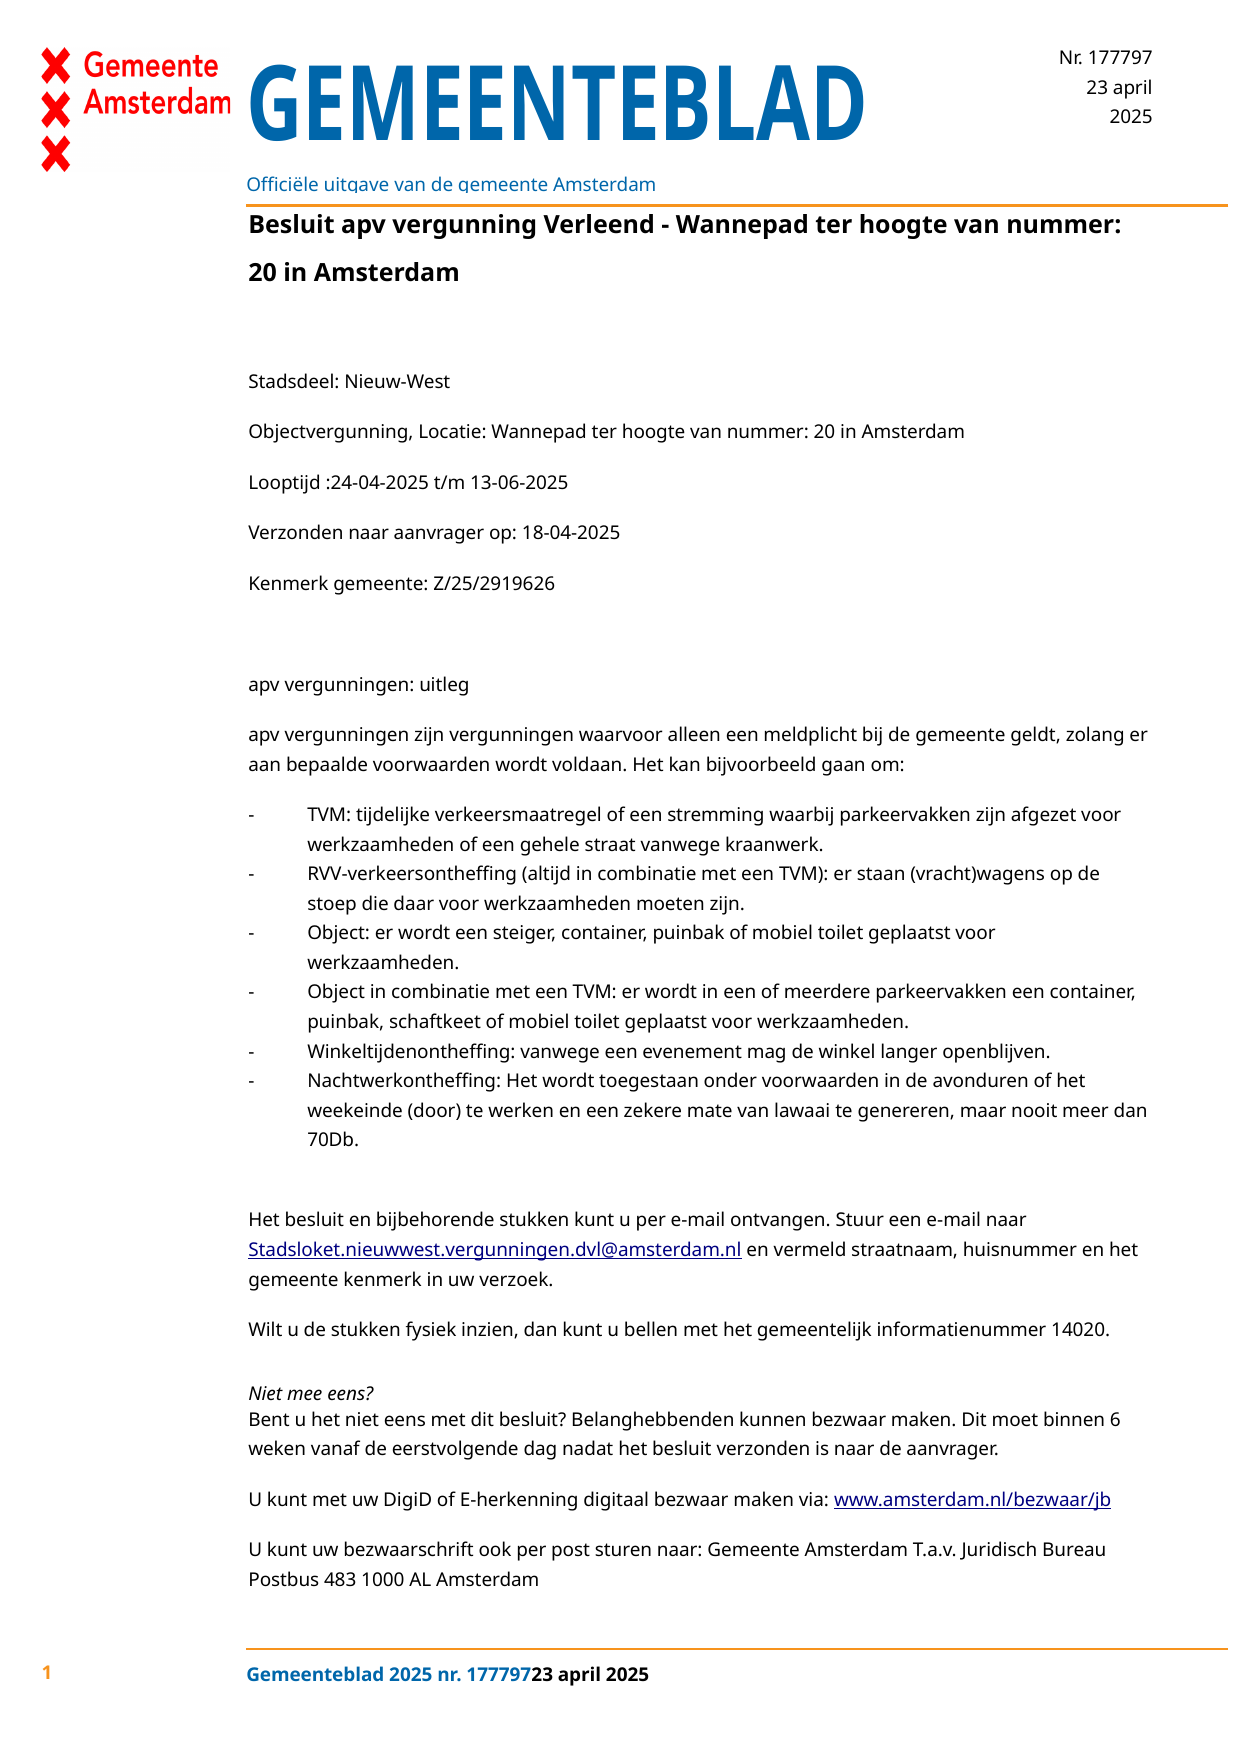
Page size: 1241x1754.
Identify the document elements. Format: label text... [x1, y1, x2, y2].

text Besluit apv vergunning Verleend - Wannepad ter hoogte van nummer: 20 in Amsterdam [248, 207, 1152, 288]
text U kunt met uw DigiD of E-herkenning digitaal bezwaar maken via: www.amsterdam.nl/bezwaar/jb [248, 1486, 1152, 1512]
text Bent u het niet eens met dit besluit? Belanghebbenden kunnen bezwaar maken. Dit moet binnen 6 weken vanaf de eerstvolgende dag nadat het besluit verzonden is naar de aanvrager. [248, 1406, 1152, 1461]
picture [41, 47, 231, 172]
text Objectvergunning, Locatie: Wannepad ter hoogte van nummer: 20 in Amsterdam [248, 419, 1152, 444]
text Looptijd :24-04-2025 t/m 13-06-2025 [248, 469, 1152, 495]
list Winkeltijdenontheffing: vanwege een evenement mag de winkel langer openblijven. [248, 1038, 1152, 1064]
list RVV-verkeersontheffing (altijd in combinatie met een TVM): er staan (vracht)wagens op de stoep die daar voor werkzaamheden moeten zijn. [248, 860, 1152, 916]
list Object in combinatie met een TVM: er wordt in een of meerdere parkeervakken een container, puinbak, schaftkeet of mobiel toilet geplaatst voor werkzaamheden. [248, 979, 1152, 1034]
list Object: er wordt een steiger, container, puinbak of mobiel toilet geplaatst voor werkzaamheden. [248, 919, 1152, 975]
text Kenmerk gemeente: Z/25/2919626 [248, 570, 1152, 596]
text Wilt u de stukken fysiek inzien, dan kunt u bellen met het gemeentelijk informatienummer 14020. [248, 1316, 1152, 1342]
list Nachtwerkontheffing: Het wordt toegestaan onder voorwaarden in de avonduren of het weekeinde (door) te werken en een zekere mate van lawaai te genereren, maar nooit meer dan 70Db. [248, 1067, 1152, 1152]
text U kunt uw bezwaarschrift ook per post sturen naar: Gemeente Amsterdam T.a.v. Juridisch Bureau Postbus 483 1000 AL Amsterdam [248, 1536, 1152, 1592]
text apv vergunningen zijn vergunningen waarvoor alleen een meldplicht bij de gemeente geldt, zolang er aan bepaalde voorwaarden wordt voldaan. Het kan bijvoorbeeld gaan om: [248, 721, 1152, 777]
text Verzonden naar aanvrager op: 18-04-2025 [248, 519, 1152, 545]
list TVM: tijdelijke verkeersmaatregel of een stremming waarbij parkeervakken zijn afgezet voor werkzaamheden of een gehele straat vanwege kraanwerk. [248, 801, 1152, 857]
text apv vergunningen: uitleg [248, 671, 1152, 697]
text Niet mee eens? [248, 1380, 1152, 1406]
text Het besluit en bijbehorende stukken kunt u per e-mail ontvangen. Stuur een e-mail naar Stadsloket.nieuwwest.vergunningen.dvl@amsterdam.nl en vermeld straatnaam, huisnummer en het gemeente kenmerk in uw verzoek. [248, 1207, 1152, 1292]
text Stadsdeel: Nieuw-West [248, 368, 1152, 394]
